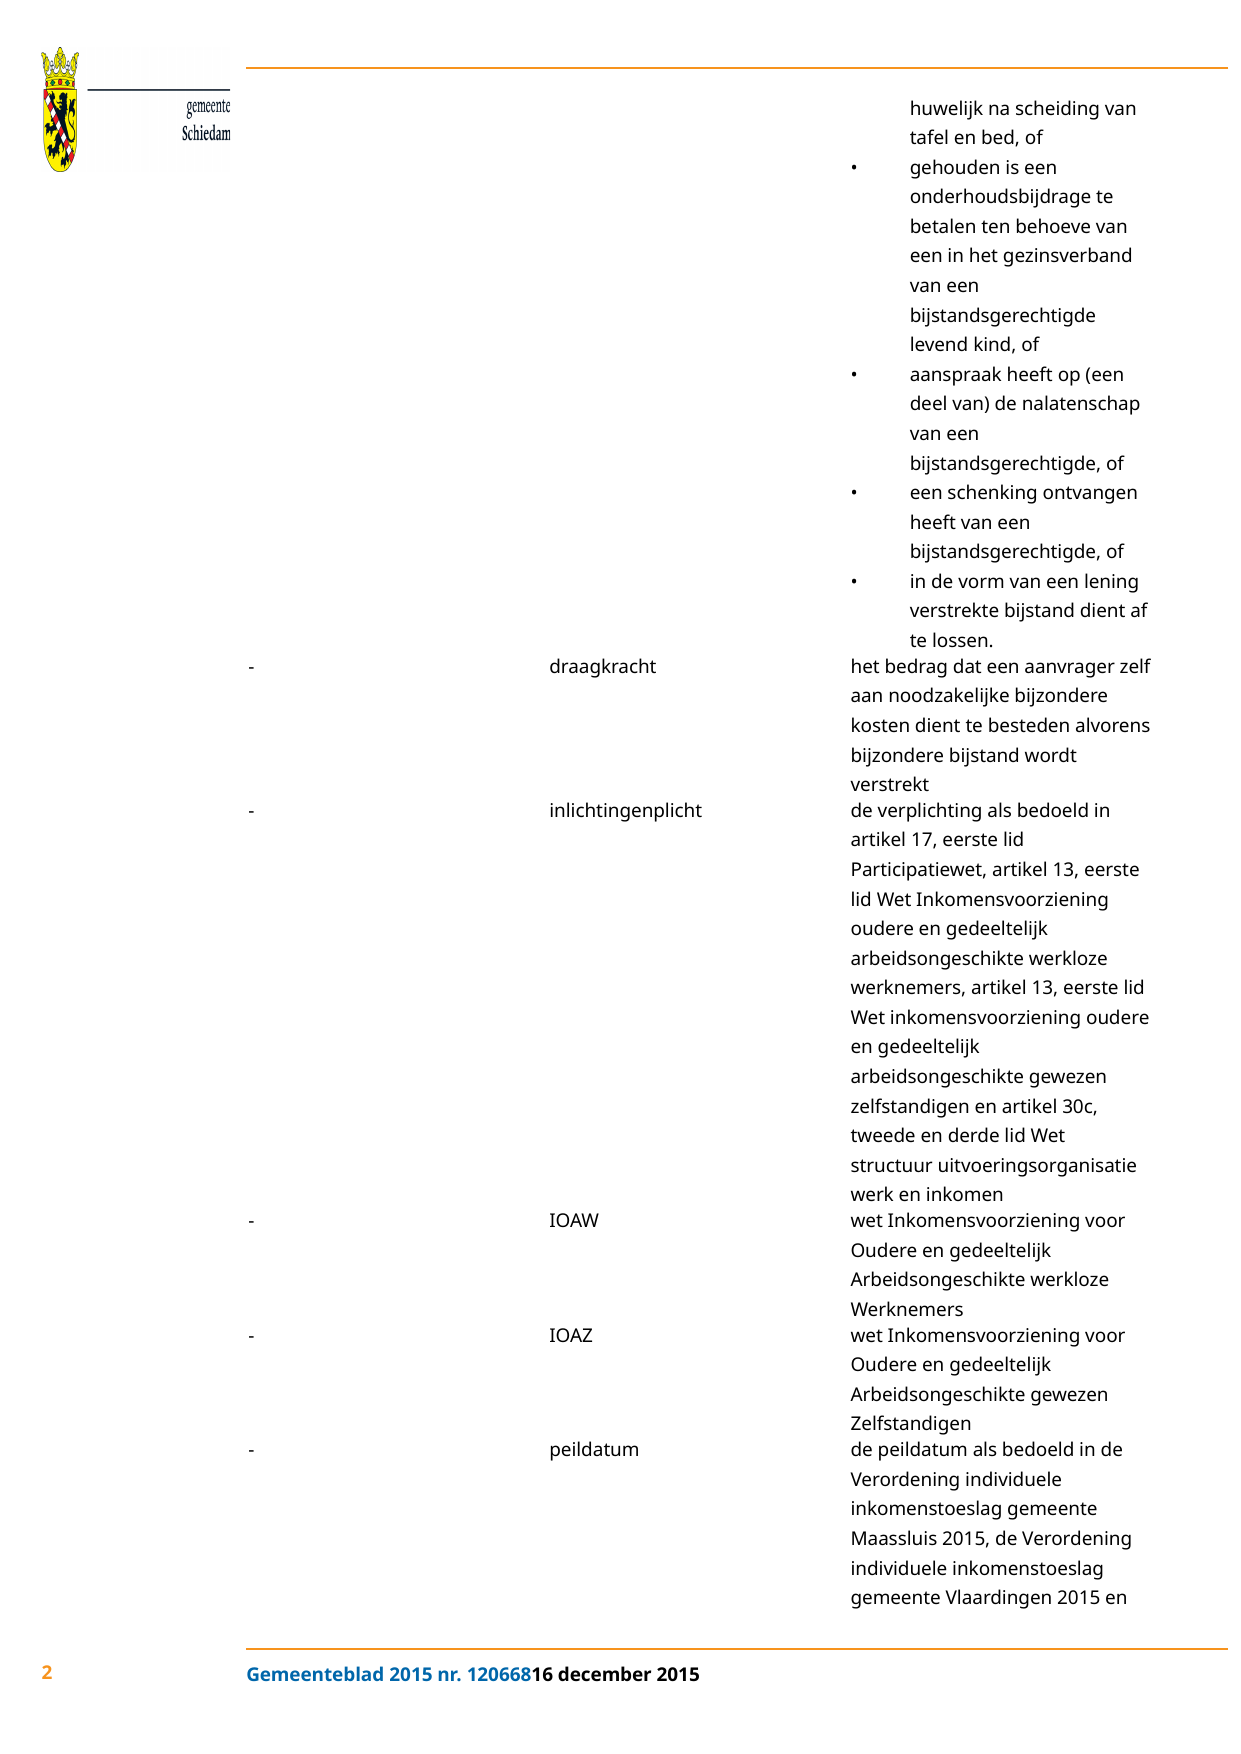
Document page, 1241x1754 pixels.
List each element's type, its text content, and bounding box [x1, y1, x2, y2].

table_cell [549, 95, 850, 653]
table_cell draagkracht [549, 653, 850, 797]
table_cell IOAZ [549, 1322, 850, 1436]
table_cell - [248, 1436, 549, 1610]
table_cell peildatum [549, 1436, 850, 1610]
table_cell de peildatum als bedoeld in de Verordening individuele inkomenstoeslag gemeente Maassluis 2015, de Verordening individuele inkomenstoeslag gemeente Vlaardingen 2015 en [850, 1436, 1152, 1610]
table_cell het bedrag dat een aanvrager zelf aan noodzakelijke bijzondere kosten dient te besteden alvorens bijzondere bijstand wordt verstrekt [850, 653, 1152, 797]
table_cell - [248, 1322, 549, 1436]
picture [41, 47, 231, 172]
table_cell huwelijk na scheiding van tafel en bed, of gehouden is een onderhoudsbijdrage te betalen ten behoeve van een in het gezinsverband van een bijstandsgerechtigde levend kind, of aanspraak heeft op (een deel van) de nalatenschap van een bijstandsgerechtigde, of een schenking ontvangen heeft van een bijstandsgerechtigde, of in de vorm van een lening verstrekte bijstand dient af te lossen. [850, 95, 1152, 653]
table_cell - [248, 1208, 549, 1322]
table_cell wet Inkomensvoorziening voor Oudere en gedeeltelijk Arbeidsongeschikte werkloze Werknemers [850, 1208, 1152, 1322]
table_cell wet Inkomensvoorziening voor Oudere en gedeeltelijk Arbeidsongeschikte gewezen Zelfstandigen [850, 1322, 1152, 1436]
table_cell inlichtingenplicht [549, 797, 850, 1207]
table_cell - [248, 797, 549, 1207]
table_cell de verplichting als bedoeld in artikel 17, eerste lid Participatiewet, artikel 13, eerste lid Wet Inkomensvoorziening oudere en gedeeltelijk arbeidsongeschikte werkloze werknemers, artikel 13, eerste lid Wet inkomensvoorziening oudere en gedeeltelijk arbeidsongeschikte gewezen zelfstandigen en artikel 30c, tweede en derde lid Wet structuur uitvoeringsorganisatie werk en inkomen [850, 797, 1152, 1207]
table_cell - [248, 653, 549, 797]
table_cell IOAW [549, 1208, 850, 1322]
table_cell - [248, 95, 549, 653]
